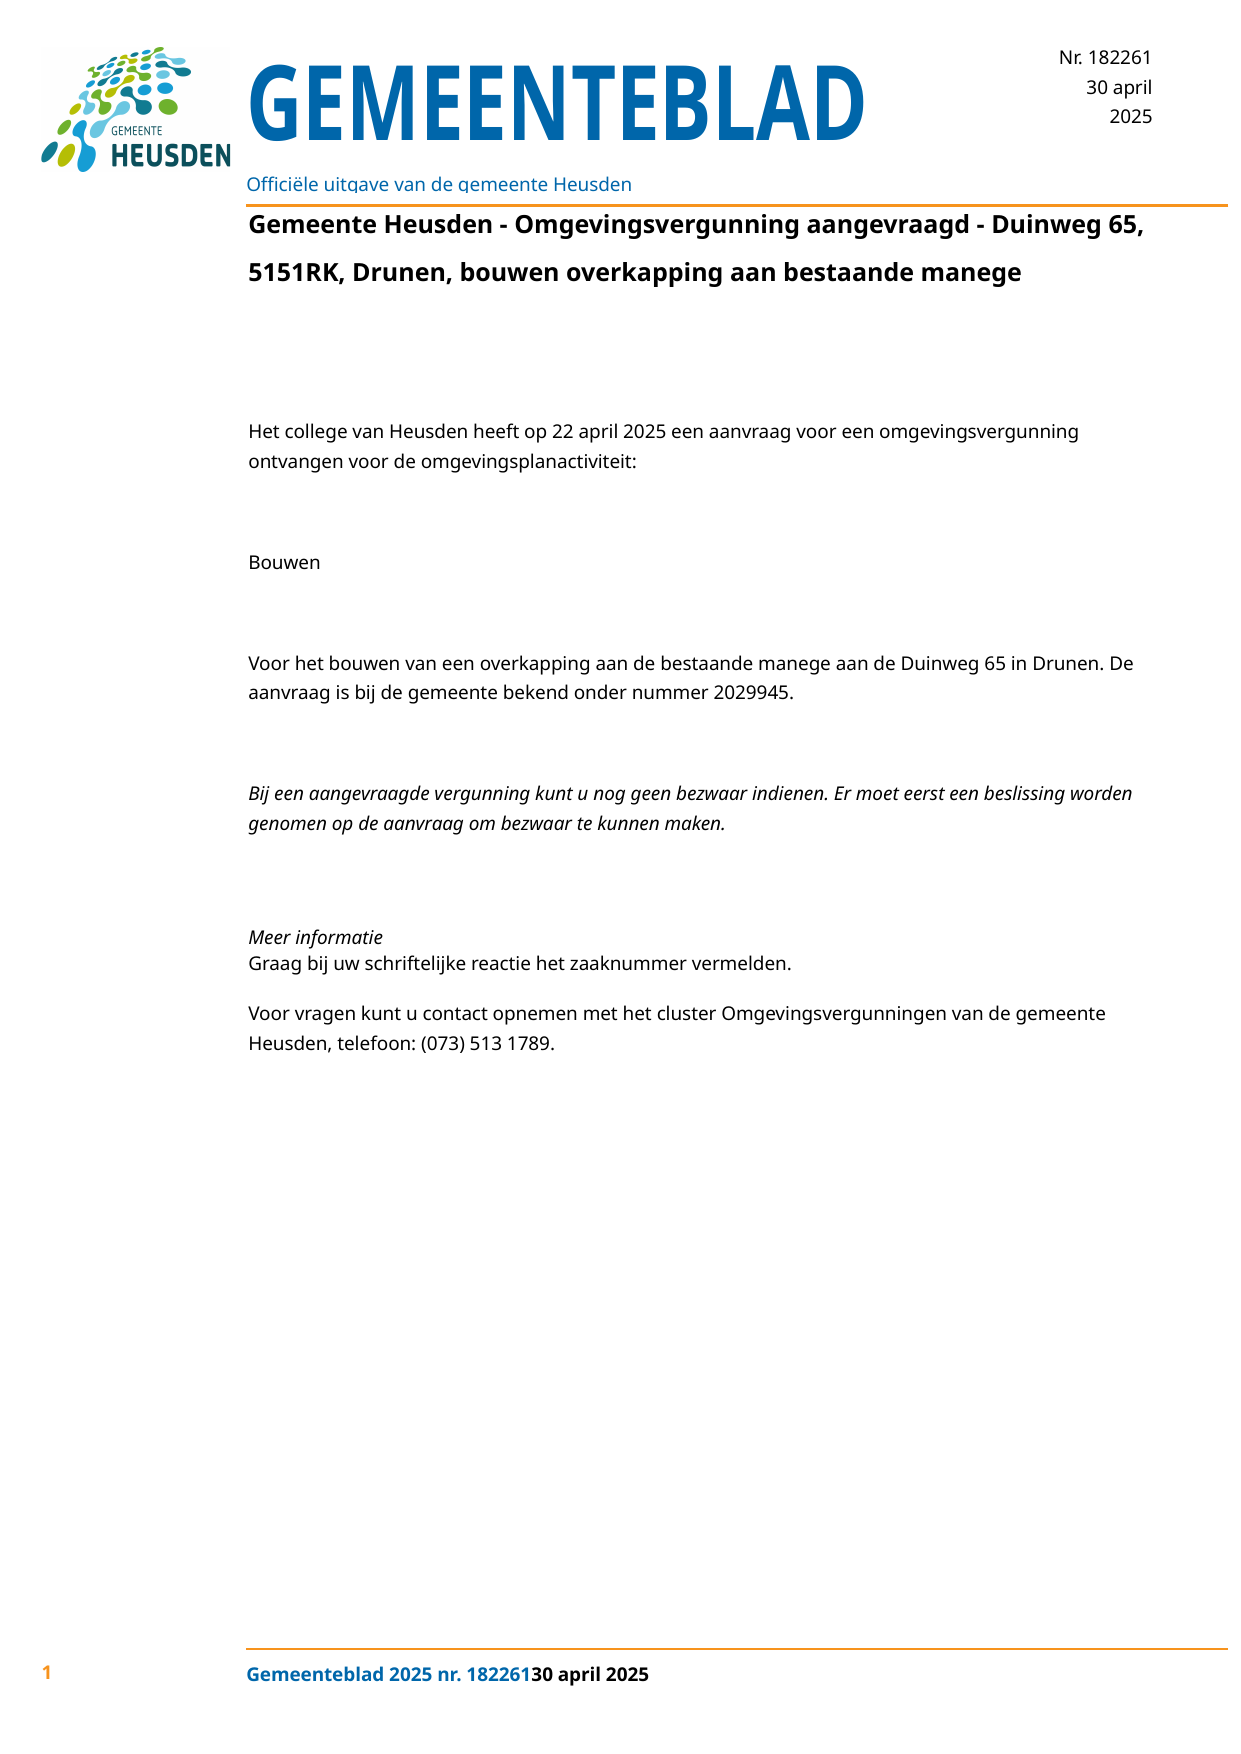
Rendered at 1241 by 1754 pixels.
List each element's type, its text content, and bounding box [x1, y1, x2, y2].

text Graag bij uw schriftelijke reactie het zaaknummer vermelden. [248, 950, 1152, 976]
text Voor vragen kunt u contact opnemen met het cluster Omgevingsvergunningen van de gemeente Heusden, telefoon: (073) 513 1789. [248, 1001, 1152, 1056]
text Bouwen [248, 549, 1152, 575]
text Het college van Heusden heeft op 22 april 2025 een aanvraag voor een omgevingsvergunning ontvangen voor de omgevingsplanactiviteit: [248, 419, 1152, 474]
text Voor het bouwen van een overkapping aan de bestaande manege aan de Duinweg 65 in Drunen. De aanvraag is bij de gemeente bekend onder nummer 2029945. [248, 650, 1152, 705]
text Meer informatie [248, 924, 1152, 950]
text Bij een aangevraagde vergunning kunt u nog geen bezwaar indienen. Er moet eerst een beslissing worden genomen op de aanvraag om bezwaar te kunnen maken. [248, 780, 1152, 836]
text Gemeente Heusden - Omgevingsvergunning aangevraagd - Duinweg 65, 5151RK, Drunen, bouwen overkapping aan bestaande manege [248, 207, 1152, 288]
picture [41, 47, 231, 172]
